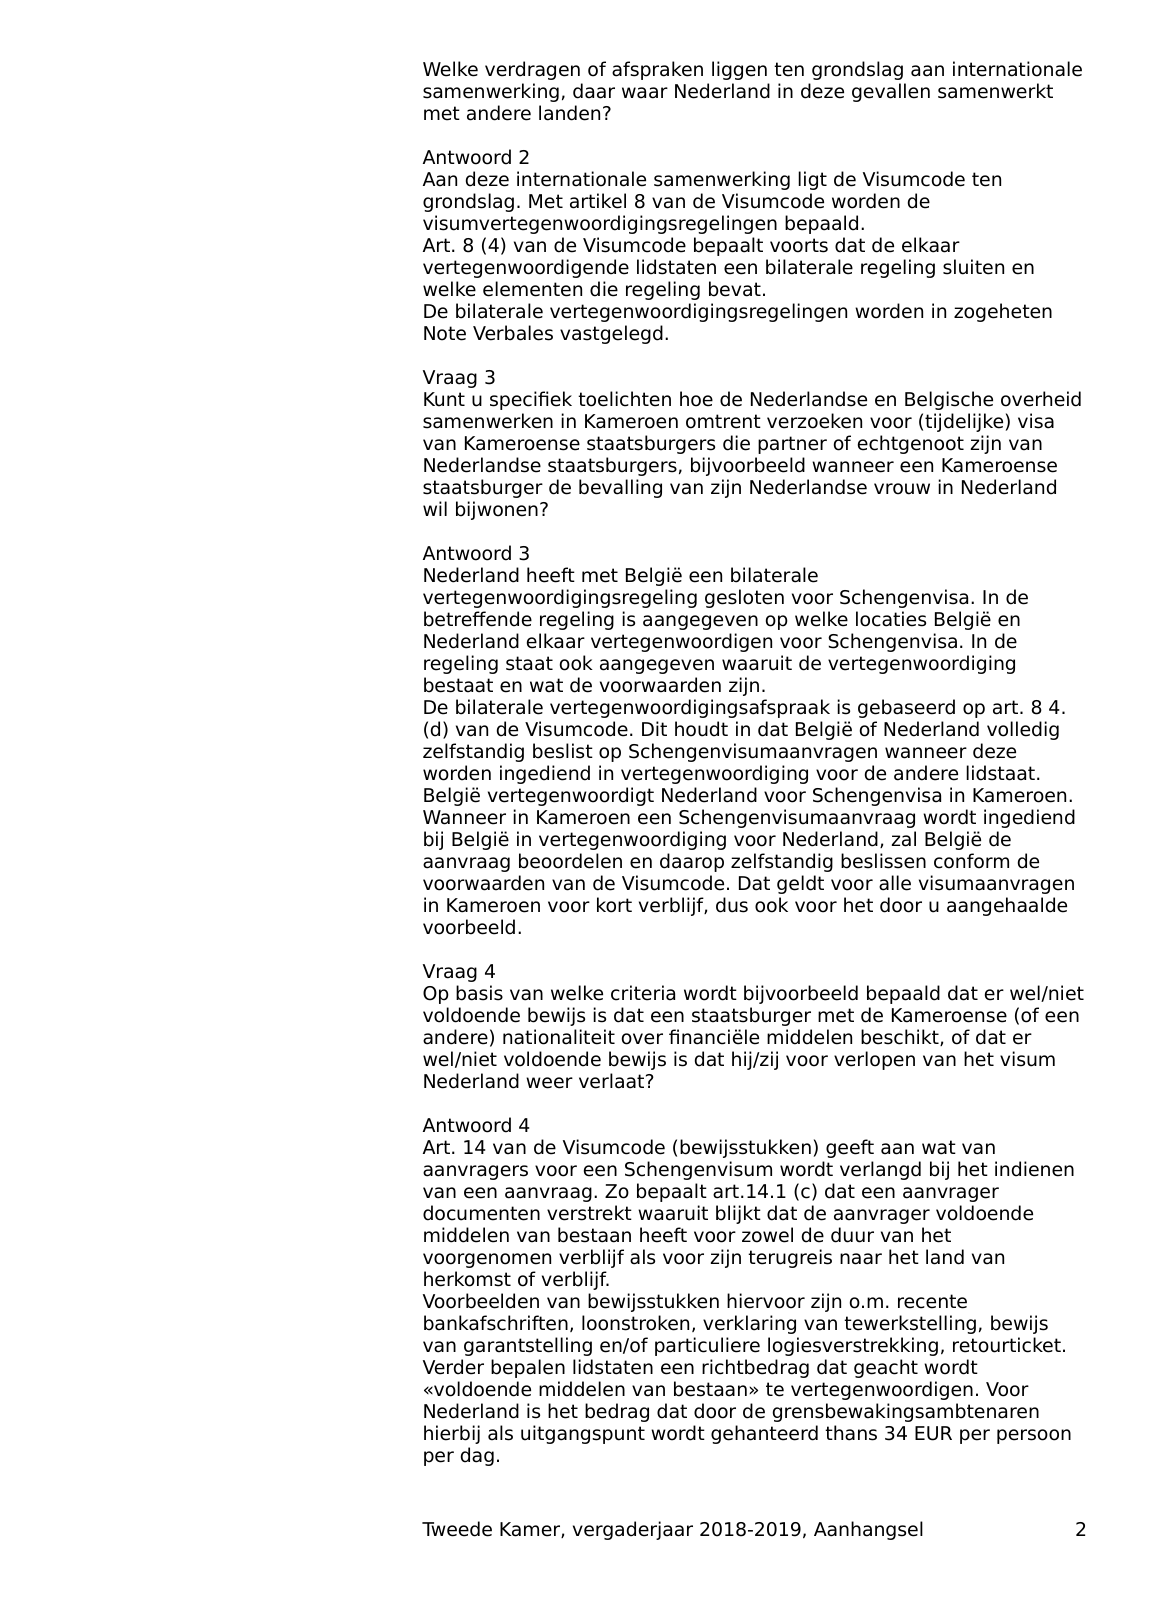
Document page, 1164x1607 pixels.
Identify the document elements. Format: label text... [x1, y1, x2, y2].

text België vertegenwoordigt Nederland voor Schengenvisa in Kameroen. Wanneer in Kameroen een Schengenvisumaanvraag wordt ingediend bij België in vertegenwoordiging voor Nederland, zal België de aanvraag beoordelen en daarop zelfstandig beslissen conform de voorwaarden van de Visumcode. Dat geldt voor alle visumaanvragen in Kameroen voor kort verblijf, dus ook voor het door u aangehaalde voorbeeld. [422, 785, 1087, 939]
text Op basis van welke criteria wordt bijvoorbeeld bepaald dat er wel/niet voldoende bewijs is dat een staatsburger met de Kameroense (of een andere) nationaliteit over financiële middelen beschikt, of dat er wel/niet voldoende bewijs is dat hij/zij voor verlopen van het visum Nederland weer verlaat? [422, 983, 1087, 1093]
text Verder bepalen lidstaten een richtbedrag dat geacht wordt «voldoende middelen van bestaan» te vertegenwoordigen. Voor Nederland is het bedrag dat door de grensbewakingsambtenaren hierbij als uitgangspunt wordt gehanteerd thans 34 EUR per persoon per dag. [422, 1357, 1087, 1467]
text Vraag 3 [422, 367, 1087, 389]
text Art. 8 (4) van de Visumcode bepaalt voorts dat de elkaar vertegenwoordigende lidstaten een bilaterale regeling sluiten en welke elementen die regeling bevat. [422, 235, 1087, 301]
text Voorbeelden van bewijsstukken hiervoor zijn o.m. recente bankafschriften, loonstroken, verklaring van tewerkstelling, bewijs van garantstelling en/of particuliere logiesverstrekking, retourticket. [422, 1291, 1087, 1357]
text Welke verdragen of afspraken liggen ten grondslag aan internationale samenwerking, daar waar Nederland in deze gevallen samenwerkt met andere landen? [422, 59, 1087, 125]
text Vraag 4 [422, 961, 1087, 983]
text Art. 14 van de Visumcode (bewijsstukken) geeft aan wat van aanvragers voor een Schengenvisum wordt verlangd bij het indienen van een aanvraag. Zo bepaalt art.14.1 (c) dat een aanvrager documenten verstrekt waaruit blijkt dat de aanvrager voldoende middelen van bestaan heeft voor zowel de duur van het voorgenomen verblijf als voor zijn terugreis naar het land van herkomst of verblijf. [422, 1137, 1087, 1291]
text De bilaterale vertegenwoordigingsafspraak is gebaseerd op art. 8 4. (d) van de Visumcode. Dit houdt in dat België of Nederland volledig zelfstandig beslist op Schengenvisumaanvragen wanneer deze worden ingediend in vertegenwoordiging voor de andere lidstaat. [422, 697, 1087, 785]
text Aan deze internationale samenwerking ligt de Visumcode ten grondslag. Met artikel 8 van de Visumcode worden de visumvertegenwoordigingsregelingen bepaald. [422, 169, 1087, 235]
text Antwoord 2 [422, 147, 1087, 169]
text Kunt u specifiek toelichten hoe de Nederlandse en Belgische overheid samenwerken in Kameroen omtrent verzoeken voor (tijdelijke) visa van Kameroense staatsburgers die partner of echtgenoot zijn van Nederlandse staatsburgers, bijvoorbeeld wanneer een Kameroense staatsburger de bevalling van zijn Nederlandse vrouw in Nederland wil bijwonen? [422, 389, 1087, 521]
text Antwoord 4 [422, 1115, 1087, 1137]
text Antwoord 3 [422, 543, 1087, 565]
text Nederland heeft met België een bilaterale vertegenwoordigingsregeling gesloten voor Schengenvisa. In de betreffende regeling is aangegeven op welke locaties België en Nederland elkaar vertegenwoordigen voor Schengenvisa. In de regeling staat ook aangegeven waaruit de vertegenwoordiging bestaat en wat de voorwaarden zijn. [422, 565, 1087, 697]
text De bilaterale vertegenwoordigingsregelingen worden in zogeheten Note Verbales vastgelegd. [422, 301, 1087, 345]
